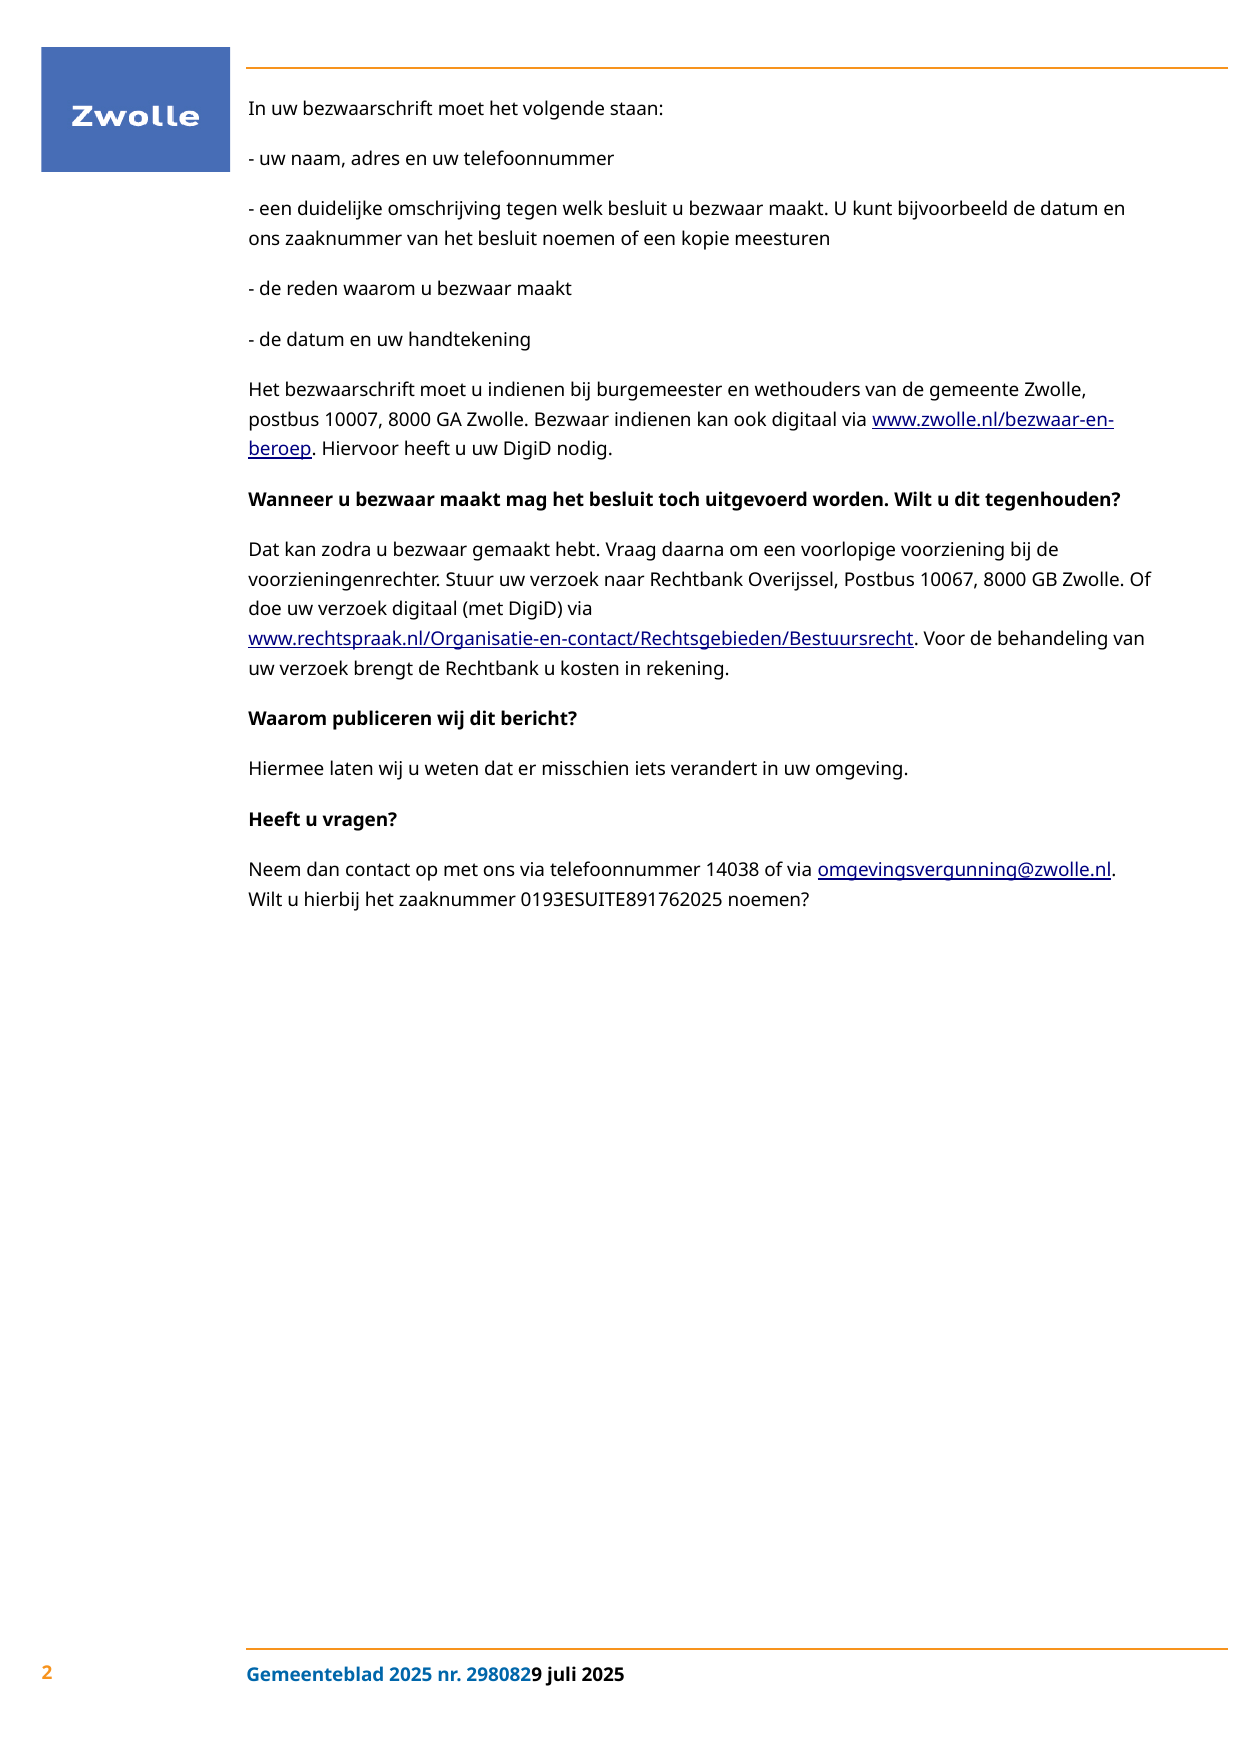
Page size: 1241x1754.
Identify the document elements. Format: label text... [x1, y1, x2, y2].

text In uw bezwaarschrift moet het volgende staan: [248, 95, 1152, 121]
text Neem dan contact op met ons via telefoonnummer 14038 of via omgevingsvergunning@zwolle.nl. Wilt u hierbij het zaaknummer 0193ESUITE891762025 noemen? [248, 856, 1152, 912]
text - een duidelijke omschrijving tegen welk besluit u bezwaar maakt. U kunt bijvoorbeeld de datum en ons zaaknummer van het besluit noemen of een kopie meesturen [248, 196, 1152, 251]
text Hiermee laten wij u weten dat er misschien iets verandert in uw omgeving. [248, 756, 1152, 781]
picture [41, 47, 231, 172]
text Het bezwaarschrift moet u indienen bij burgemeester en wethouders van de gemeente Zwolle, postbus 10007, 8000 GA Zwolle. Bezwaar indienen kan ook digitaal via www.zwolle.nl/bezwaar-en-beroep. Hiervoor heeft u uw DigiD nodig. [248, 376, 1152, 461]
text Wanneer u bezwaar maakt mag het besluit toch uitgevoerd worden. Wilt u dit tegenhouden? [248, 486, 1152, 512]
text Heeft u vragen? [248, 806, 1152, 832]
text - de reden waarom u bezwaar maakt [248, 276, 1152, 301]
text Dat kan zodra u bezwaar gemaakt hebt. Vraag daarna om een voorlopige voorziening bij de voorzieningenrechter. Stuur uw verzoek naar Rechtbank Overijssel, Postbus 10067, 8000 GB Zwolle. Of doe uw verzoek digitaal (met DigiD) via www.rechtspraak.nl/Organisatie-en-contact/Rechtsgebieden/Bestuursrecht. Voor de behandeling van uw verzoek brengt de Rechtbank u kosten in rekening. [248, 536, 1152, 681]
text - uw naam, adres en uw telefoonnummer [248, 145, 1152, 171]
text Waarom publiceren wij dit bericht? [248, 705, 1152, 731]
text - de datum en uw handtekening [248, 326, 1152, 352]
